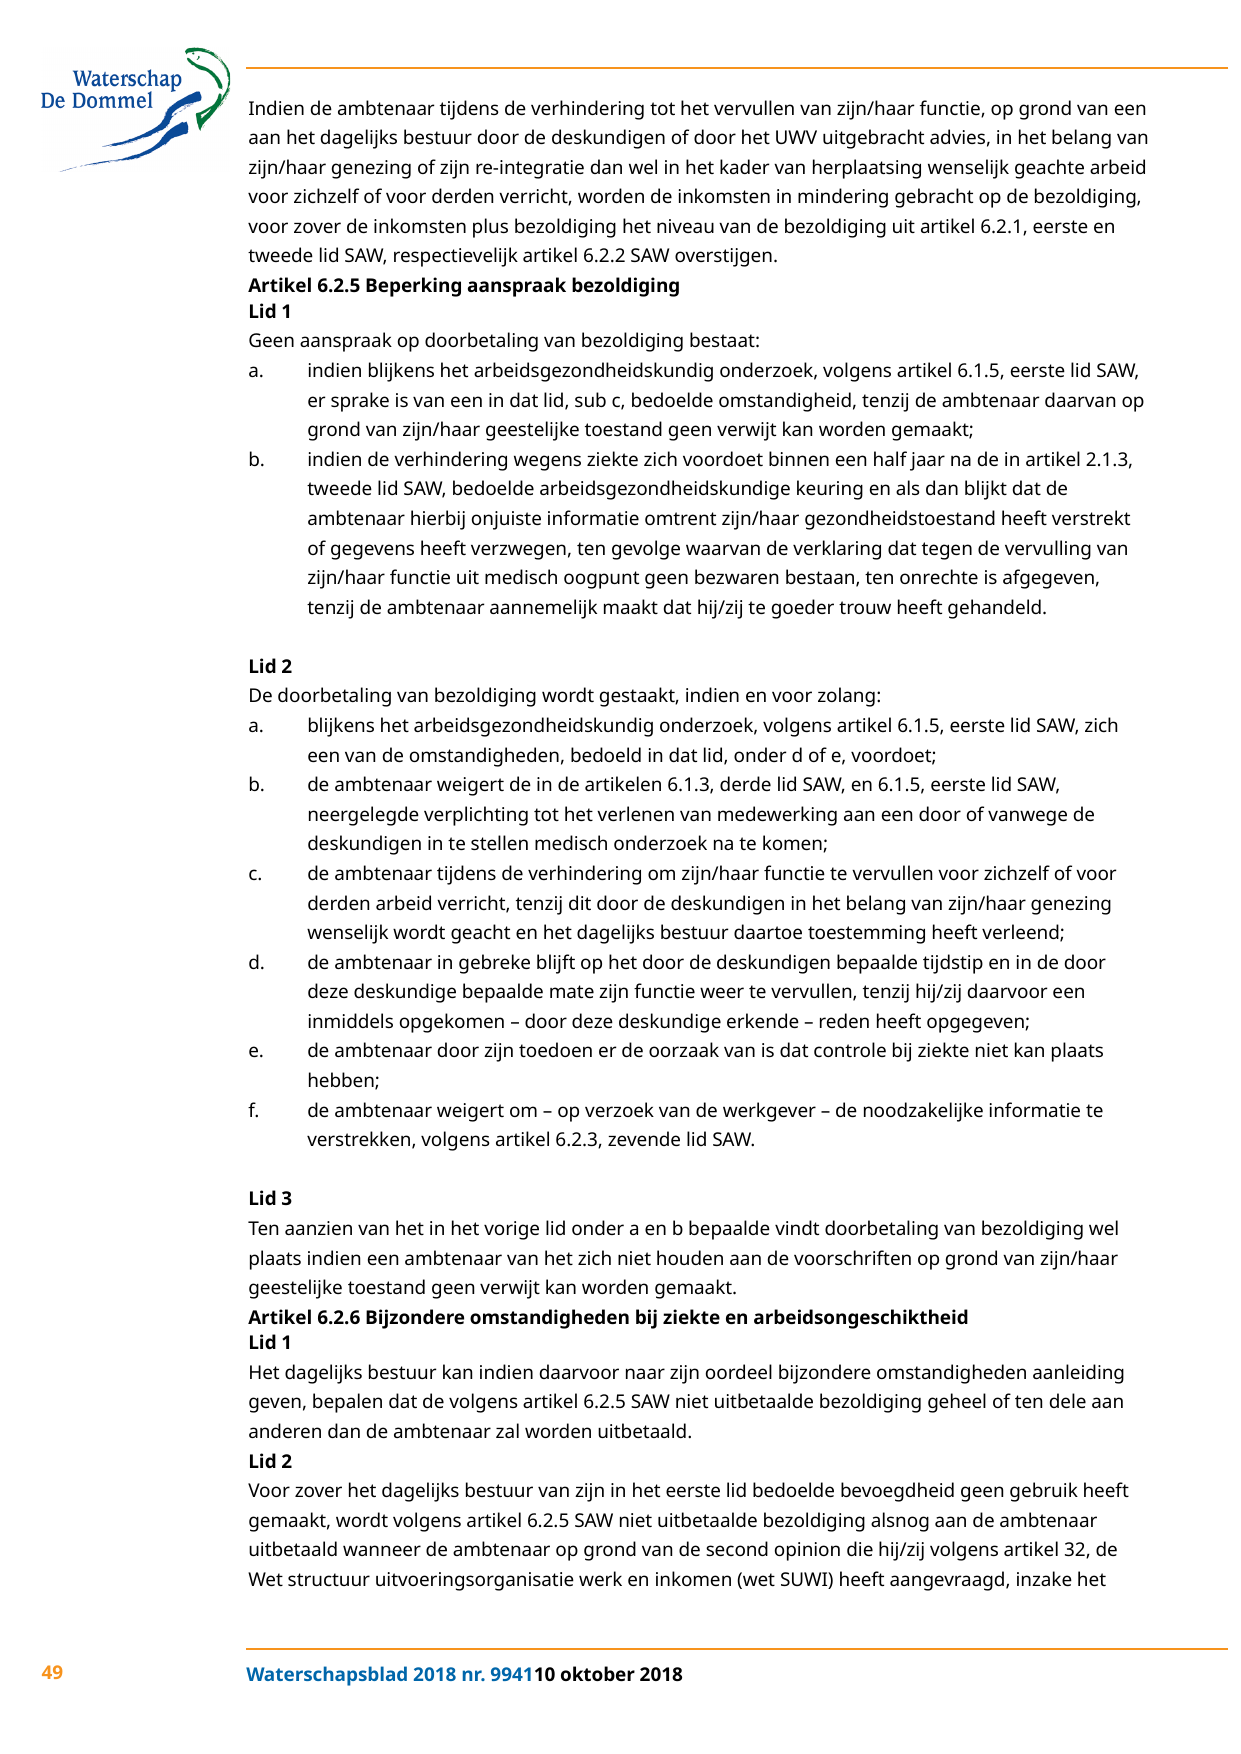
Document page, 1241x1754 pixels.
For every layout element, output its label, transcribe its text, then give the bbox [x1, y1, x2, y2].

text Artikel 6.2.6 Bijzondere omstandigheden bij ziekte en arbeidsongeschiktheid [248, 1304, 1152, 1329]
text Lid 1 [248, 298, 1152, 324]
text Geen aanspraak op doorbetaling van bezoldiging bestaat: [248, 328, 1152, 353]
text Indien de ambtenaar tijdens de verhindering tot het vervullen van zijn/haar functie, op grond van een aan het dagelijks bestuur door de deskundigen of door het UWV uitgebracht advies, in het belang van zijn/haar genezing of zijn re-integratie dan wel in het kader van herplaatsing wenselijk geachte arbeid voor zichzelf of voor derden verricht, worden de inkomsten in mindering gebracht op de bezoldiging, voor zover de inkomsten plus bezoldiging het niveau van de bezoldiging uit artikel 6.2.1, eerste en tweede lid SAW, respectievelijk artikel 6.2.2 SAW overstijgen. [248, 95, 1152, 268]
text Lid 2 [248, 653, 1152, 679]
list de ambtenaar in gebreke blijft op het door de deskundigen bepaalde tijdstip en in de door deze deskundige bepaalde mate zijn functie weer te vervullen, tenzij hij/zij daarvoor een inmiddels opgekomen – door deze deskundige erkende – reden heeft opgegeven; [248, 949, 1152, 1034]
list de ambtenaar door zijn toedoen er de oorzaak van is dat controle bij ziekte niet kan plaats hebben; [248, 1038, 1152, 1093]
list de ambtenaar weigert om – op verzoek van de werkgever – de noodzakelijke informatie te verstrekken, volgens artikel 6.2.3, zevende lid SAW. [248, 1097, 1152, 1152]
text Lid 3 [248, 1186, 1152, 1211]
list blijkens het arbeidsgezondheidskundig onderzoek, volgens artikel 6.1.5, eerste lid SAW, zich een van de omstandigheden, bedoeld in dat lid, onder d of e, voordoet; [248, 712, 1152, 767]
list de ambtenaar weigert de in de artikelen 6.1.3, derde lid SAW, en 6.1.5, eerste lid SAW, neergelegde verplichting tot het verlenen van medewerking aan een door of vanwege de deskundigen in te stellen medisch onderzoek na te komen; [248, 771, 1152, 856]
text Lid 1 [248, 1329, 1152, 1355]
list indien de verhindering wegens ziekte zich voordoet binnen een half jaar na de in artikel 2.1.3, tweede lid SAW, bedoelde arbeidsgezondheidskundige keuring en als dan blijkt dat de ambtenaar hierbij onjuiste informatie omtrent zijn/haar gezondheidstoestand heeft verstrekt of gegevens heeft verzwegen, ten gevolge waarvan de verklaring dat tegen de vervulling van zijn/haar functie uit medisch oogpunt geen bezwaren bestaan, ten onrechte is afgegeven, tenzij de ambtenaar aannemelijk maakt dat hij/zij te goeder trouw heeft gehandeld. [248, 446, 1152, 619]
text Lid 2 [248, 1448, 1152, 1474]
list indien blijkens het arbeidsgezondheidskundig onderzoek, volgens artikel 6.1.5, eerste lid SAW, er sprake is van een in dat lid, sub c, bedoelde omstandigheid, tenzij de ambtenaar daarvan op grond van zijn/haar geestelijke toestand geen verwijt kan worden gemaakt; [248, 357, 1152, 442]
text Het dagelijks bestuur kan indien daarvoor naar zijn oordeel bijzondere omstandigheden aanleiding geven, bepalen dat de volgens artikel 6.2.5 SAW niet uitbetaalde bezoldiging geheel of ten dele aan anderen dan de ambtenaar zal worden uitbetaald. [248, 1359, 1152, 1444]
list de ambtenaar tijdens de verhindering om zijn/haar functie te vervullen voor zichzelf of voor derden arbeid verricht, tenzij dit door de deskundigen in het belang van zijn/haar genezing wenselijk wordt geacht en het dagelijks bestuur daartoe toestemming heeft verleend; [248, 860, 1152, 945]
text Ten aanzien van het in het vorige lid onder a en b bepaalde vindt doorbetaling van bezoldiging wel plaats indien een ambtenaar van het zich niet houden aan de voorschriften op grond van zijn/haar geestelijke toestand geen verwijt kan worden gemaakt. [248, 1215, 1152, 1300]
picture [41, 47, 231, 172]
text Artikel 6.2.5 Beperking aanspraak bezoldiging [248, 272, 1152, 298]
text Voor zover het dagelijks bestuur van zijn in het eerste lid bedoelde bevoegdheid geen gebruik heeft gemaakt, wordt volgens artikel 6.2.5 SAW niet uitbetaalde bezoldiging alsnog aan de ambtenaar uitbetaald wanneer de ambtenaar op grond van de second opinion die hij/zij volgens artikel 32, de Wet structuur uitvoeringsorganisatie werk en inkomen (wet SUWI) heeft aangevraagd, inzake het [248, 1477, 1152, 1592]
text De doorbetaling van bezoldiging wordt gestaakt, indien en voor zolang: [248, 683, 1152, 708]
